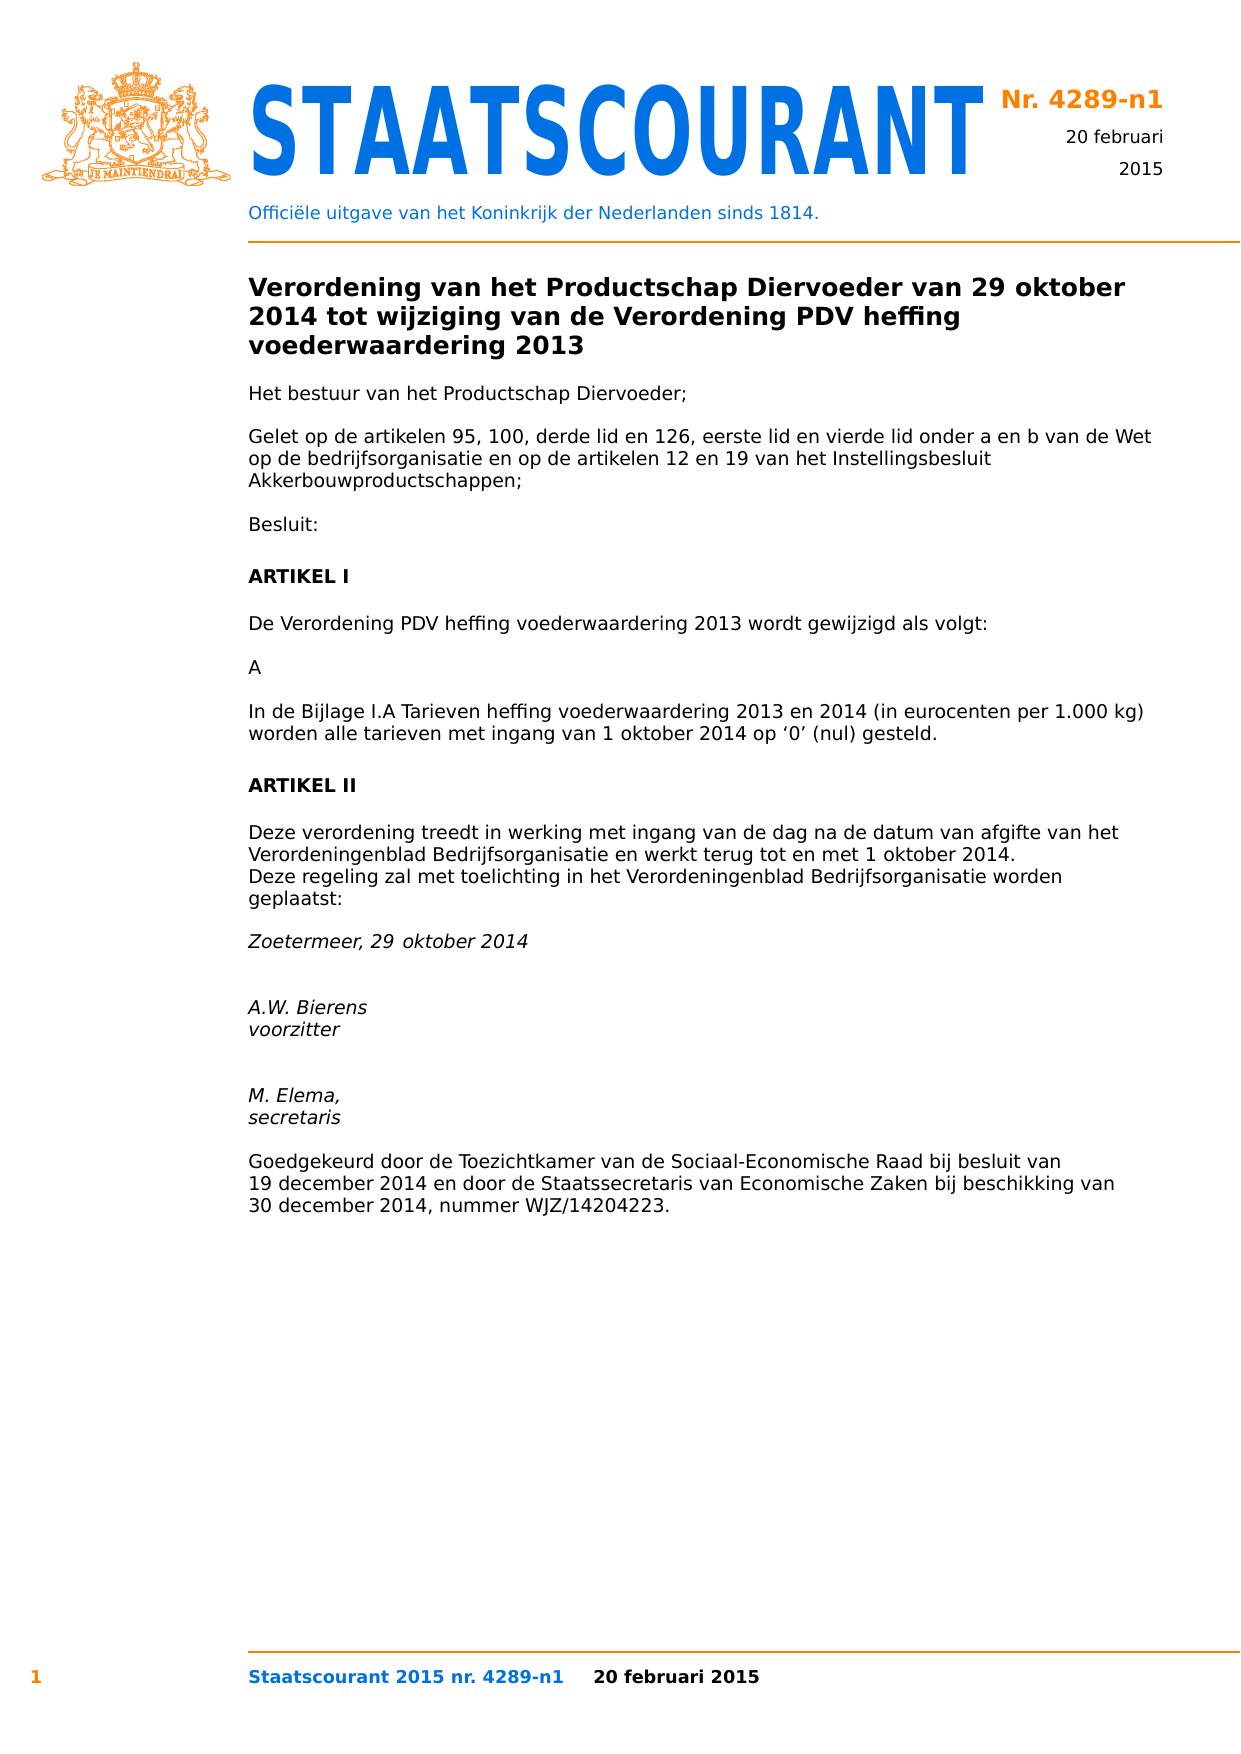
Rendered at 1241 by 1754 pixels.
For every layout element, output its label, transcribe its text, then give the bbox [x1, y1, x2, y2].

table_cell Officiële uitgave van het Koninkrijk der Nederlanden sinds 1814. [248, 203, 1240, 241]
text Besluit: [248, 514, 1163, 536]
table_cell 2015 [998, 153, 1240, 203]
subtitle ARTIKEL II [248, 775, 1163, 797]
text Deze regeling zal met toelichting in het Verordeningenblad Bedrijfsorganisatie worden geplaatst: [248, 866, 1163, 909]
text De Verordening PDV heffing voederwaardering 2013 wordt gewijzigd als volgt: [248, 613, 1163, 635]
table_header Nr. 4289-n1 [998, 62, 1240, 121]
text A.W. Bierens voorzitter [248, 975, 1163, 1041]
text Het bestuur van het Productschap Diervoeder; [248, 382, 1163, 404]
text M. Elema, secretaris [248, 1063, 1163, 1129]
text Goedgekeurd door de Toezichtkamer van de Sociaal-Economische Raad bij besluit van 19 december 2014 en door de Staatssecretaris van Economische Zaken bij beschikking van 30 december 2014, nummer WJZ/14204223. [248, 1151, 1163, 1217]
text Gelet op de artikelen 95, 100, derde lid en 126, eerste lid en vierde lid onder a en b van de Wet op de bedrijfsorganisatie en op de artikelen 12 en 19 van het Instellingsbesluit Akkerbouwproductschappen; [248, 426, 1163, 492]
table_cell 20 februari [998, 121, 1240, 153]
text Deze verordening treedt in werking met ingang van de dag na de datum van afgifte van het Verordeningenblad Bedrijfsorganisatie en werkt terug tot en met 1 oktober 2014. [248, 822, 1163, 866]
text In de Bijlage I.A Tarieven heffing voederwaardering 2013 en 2014 (in eurocenten per 1.000 kg) worden alle tarieven met ingang van 1 oktober 2014 op ‘0’ (nul) gesteld. [248, 701, 1163, 745]
table_header [25, 62, 248, 241]
picture [41, 62, 231, 186]
subtitle Verordening van het Productschap Diervoeder van 29 oktober 2014 tot wijziging van de Verordening PDV heffing voederwaardering 2013 [248, 273, 1163, 361]
table_header STAATSCOURANT [248, 62, 998, 203]
subtitle ARTIKEL I [248, 566, 1163, 588]
text A [248, 657, 1163, 679]
text Zoetermeer, 29 oktober 2014 [248, 931, 1163, 953]
